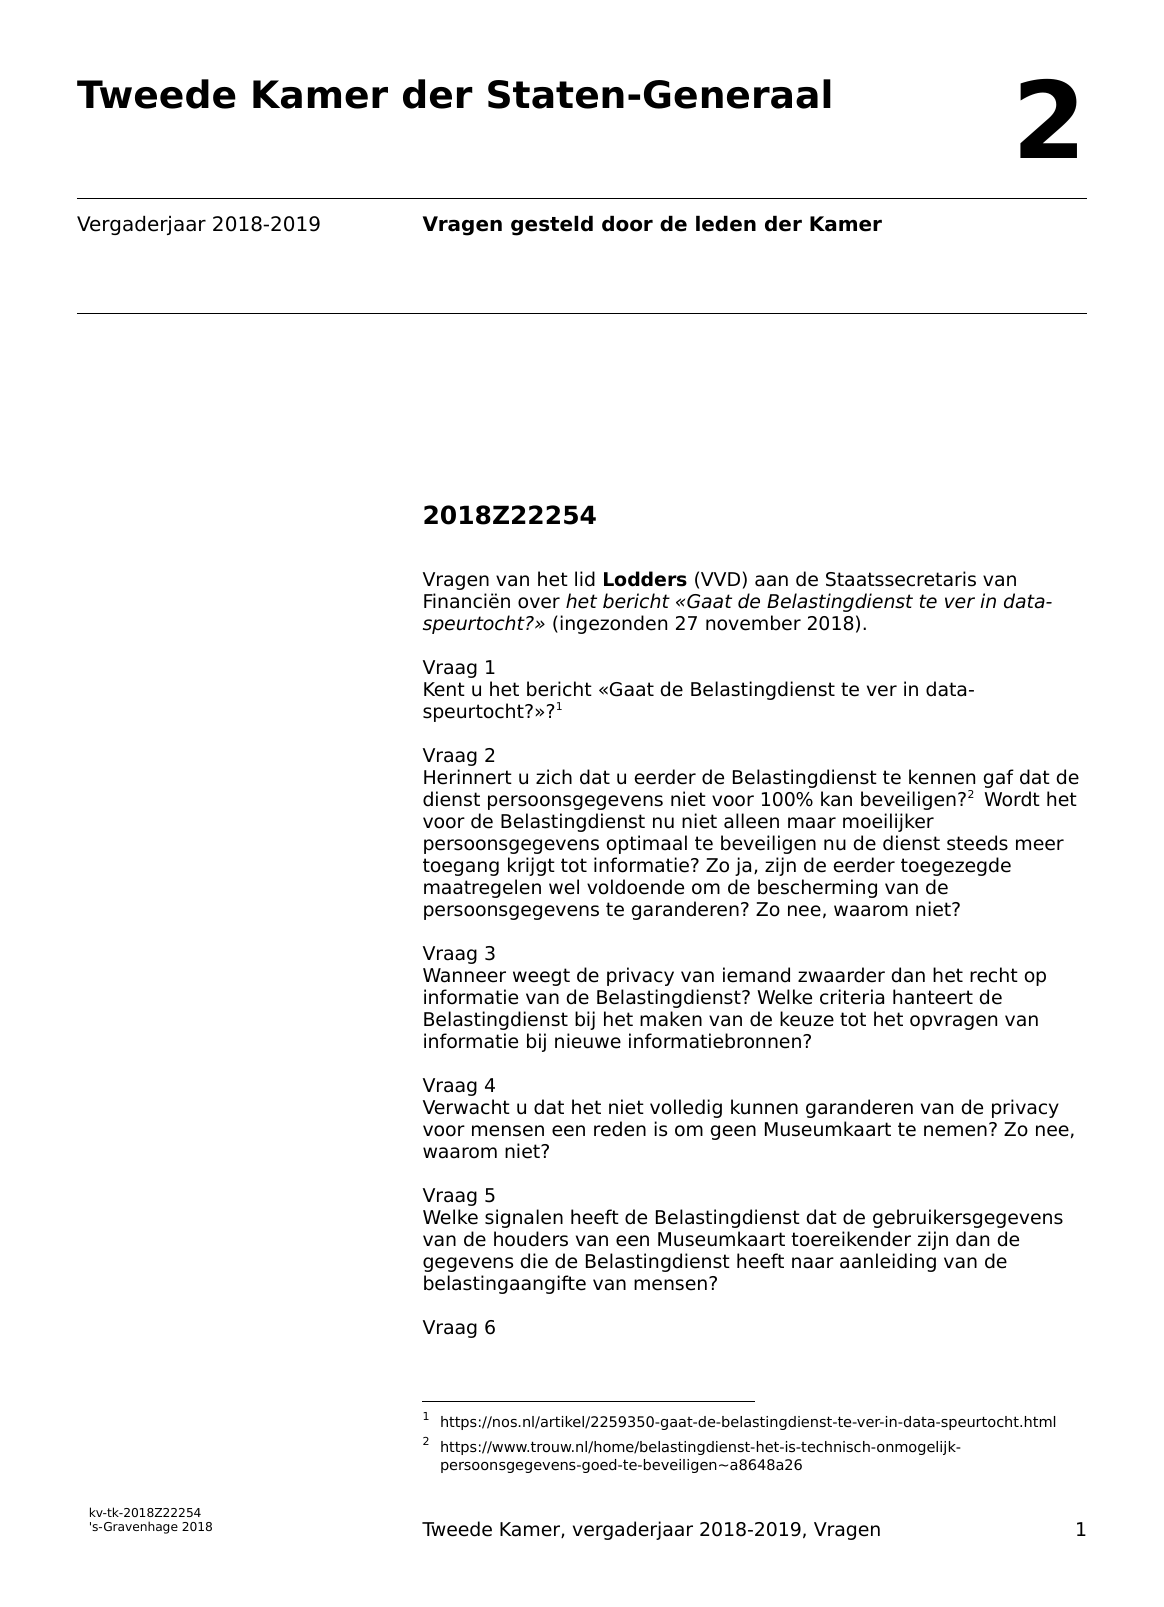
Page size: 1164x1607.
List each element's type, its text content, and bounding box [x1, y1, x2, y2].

text Vragen van het lid Lodders (VVD) aan de Staatssecretaris van Financiën over het bericht «Gaat de Belastingdienst te ver in data-speurtocht?» (ingezonden 27 november 2018). [422, 569, 1087, 635]
table_cell Vergaderjaar 2018-2019 [77, 199, 422, 313]
table_cell Vragen gesteld door de leden der Kamer [422, 199, 1087, 313]
text Welke signalen heeft de Belastingdienst dat de gebruikersgegevens van de houders van een Museumkaart toereikender zijn dan de gegevens die de Belastingdienst heeft naar aanleiding van de belastingaangifte van mensen? [422, 1207, 1087, 1295]
text Kent u het bericht «Gaat de Belastingdienst te ver in data-speurtocht?»? [422, 679, 1087, 723]
text Vraag 4 [422, 1075, 1087, 1097]
text Vraag 3 [422, 943, 1087, 965]
text https://www.trouw.nl/home/belastingdienst-het-is-technisch-onmogelijk-persoonsgegevens-goed-te-beveiligen~a8648a26 [422, 1435, 1087, 1474]
text Vraag 2 [422, 745, 1087, 767]
text Vraag 6 [422, 1317, 1087, 1339]
table_header 2 [886, 59, 1087, 198]
text Verwacht u dat het niet volledig kunnen garanderen van de privacy voor mensen een reden is om geen Museumkaart te nemen? Zo nee, waarom niet? [422, 1097, 1087, 1163]
table_header Tweede Kamer der Staten-Generaal [77, 59, 886, 198]
text 2018Z22254 [422, 501, 1087, 531]
text Vraag 1 [422, 657, 1087, 679]
text https://nos.nl/artikel/2259350-gaat-de-belastingdienst-te-ver-in-data-speurtocht.html [422, 1410, 1087, 1432]
text Herinnert u zich dat u eerder de Belastingdienst te kennen gaf dat de dienst persoonsgegevens niet voor 100% kan beveiligen? Wordt het voor de Belastingdienst nu niet alleen maar moeilijker persoonsgegevens optimaal te beveiligen nu de dienst steeds meer toegang krijgt tot informatie? Zo ja, zijn de eerder toegezegde maatregelen wel voldoende om de bescherming van de persoonsgegevens te garanderen? Zo nee, waarom niet? [422, 767, 1087, 921]
text 's-Gravenhage 2018 [88, 1520, 323, 1534]
text Wanneer weegt de privacy van iemand zwaarder dan het recht op informatie van de Belastingdienst? Welke criteria hanteert de Belastingdienst bij het maken van de keuze tot het opvragen van informatie bij nieuwe informatiebronnen? [422, 965, 1087, 1053]
text Vraag 5 [422, 1185, 1087, 1207]
text kv-tk-2018Z22254 [88, 1506, 323, 1520]
